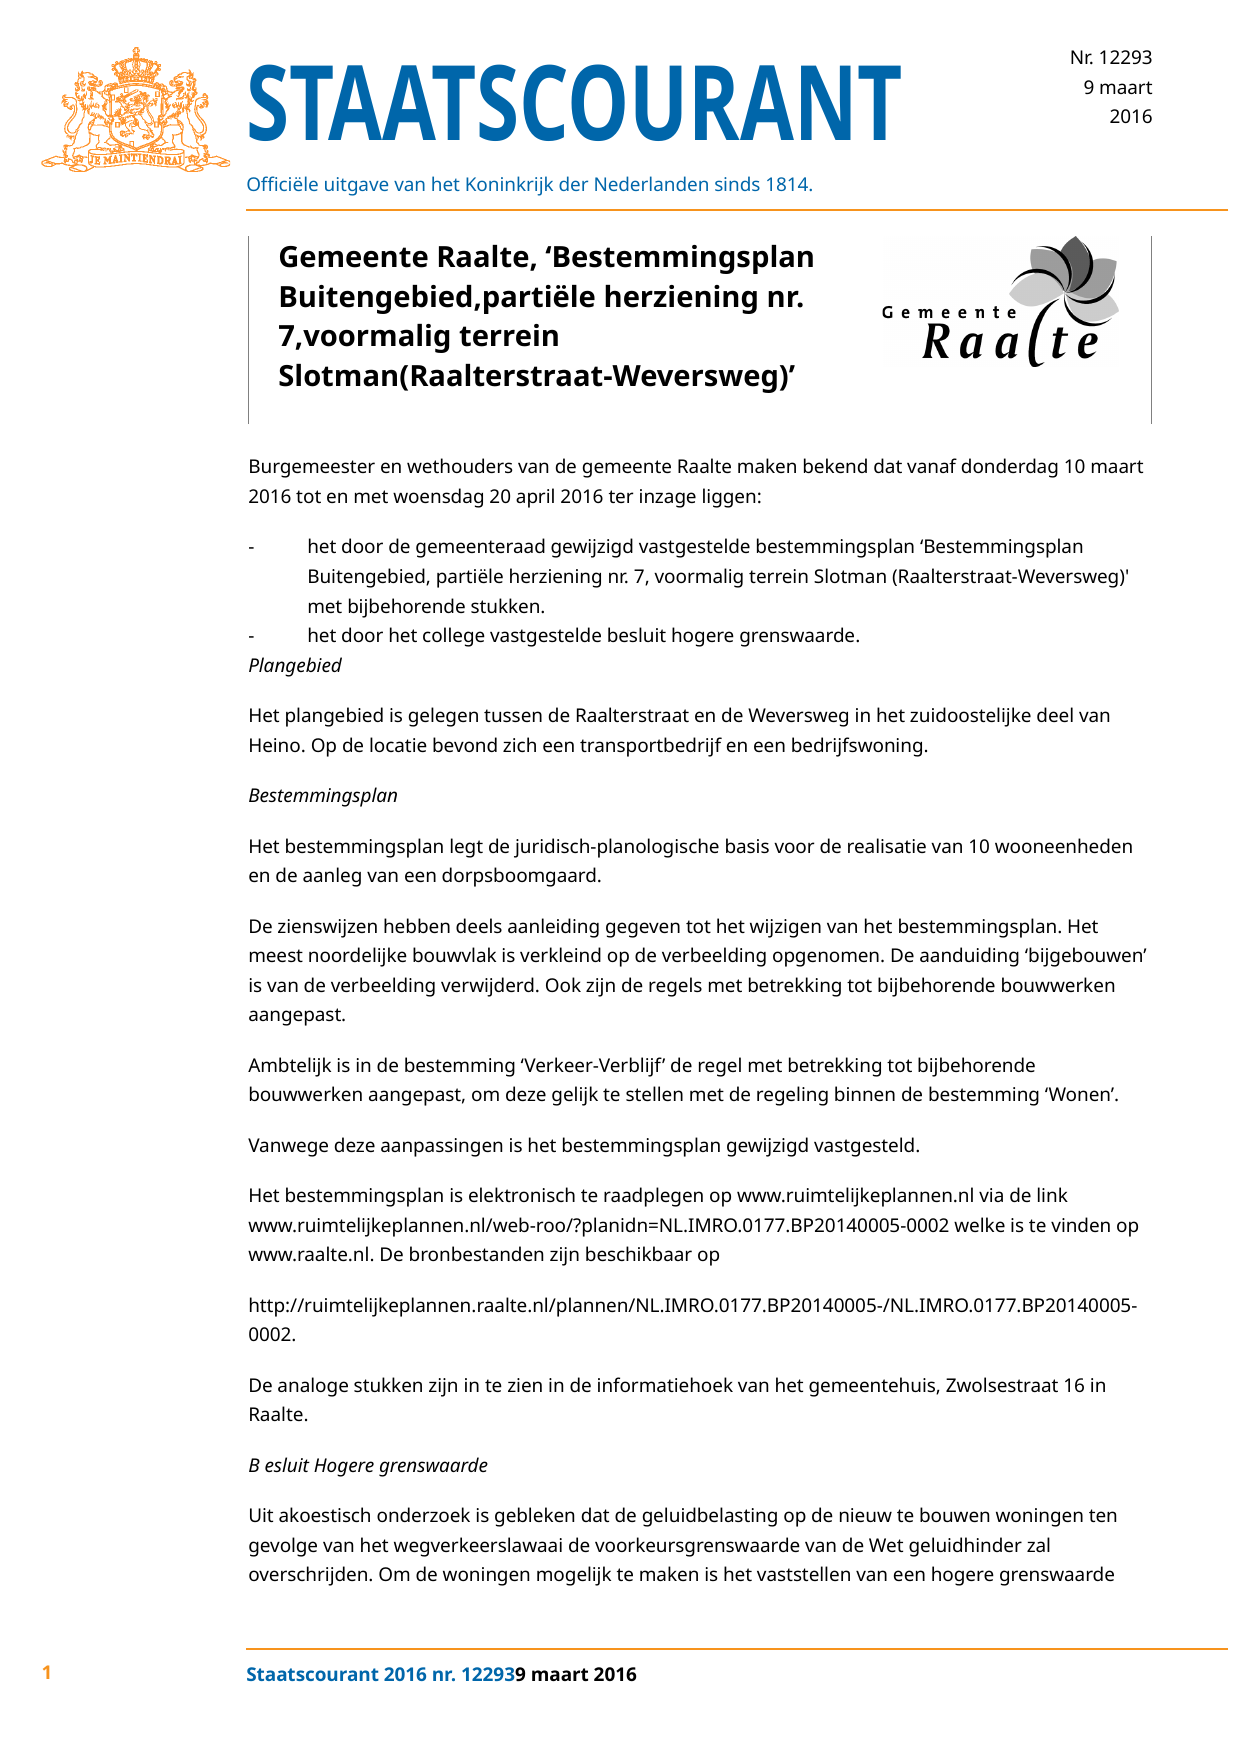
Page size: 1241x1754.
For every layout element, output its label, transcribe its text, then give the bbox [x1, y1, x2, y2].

list het door de gemeenteraad gewijzigd vastgestelde bestemmingsplan ‘Bestemmingsplan Buitengebied, partiële herziening nr. 7, voormalig terrein Slotman (Raalterstraat-Weversweg)' met bijbehorende stukken. [248, 534, 1152, 618]
text Ambtelijk is in de bestemming ‘Verkeer-Verblijf’ de regel met betrekking tot bijbehorende bouwwerken aangepast, om deze gelijk te stellen met de regeling binnen de bestemming ‘Wonen’. [248, 1052, 1152, 1107]
text Vanwege deze aanpassingen is het bestemmingsplan gewijzigd vastgesteld. [248, 1132, 1152, 1158]
text Bestemmingsplan [248, 782, 1152, 808]
picture [882, 236, 1119, 367]
table_header [850, 236, 1151, 424]
text De zienswijzen hebben deels aanleiding gegeven tot het wijzigen van het bestemmingsplan. Het meest noordelijke bouwvlak is verkleind op de verbeelding opgenomen. De aanduiding ‘bijgebouwen’ is van de verbeelding verwijderd. Ook zijn de regels met betrekking tot bijbehorende bouwwerken aangepast. [248, 913, 1152, 1027]
text Het bestemmingsplan legt de juridisch-planologische basis voor de realisatie van 10 wooneenheden en de aanleg van een dorpsboomgaard. [248, 833, 1152, 888]
text Het bestemmingsplan is elektronisch te raadplegen op www.ruimtelijkeplannen.nl via de link www.ruimtelijkeplannen.nl/web-roo/?planidn=NL.IMRO.0177.BP20140005-0002 welke is te vinden op www.raalte.nl. De bronbestanden zijn beschikbaar op [248, 1182, 1152, 1267]
text http://ruimtelijkeplannen.raalte.nl/plannen/NL.IMRO.0177.BP20140005-/NL.IMRO.0177.BP20140005-0002. [248, 1292, 1152, 1347]
list het door het college vastgestelde besluit hogere grenswaarde. [248, 622, 1152, 648]
table_header Gemeente Raalte, ‘Bestemmingsplan Buitengebied,partiële herziening nr. 7,voormalig terrein Slotman(Raalterstraat-Weversweg)’ [249, 236, 850, 424]
text Plangebied [248, 652, 1152, 678]
text De analoge stukken zijn in te zien in de informatiehoek van het gemeentehuis, Zwolsestraat 16 in Raalte. [248, 1372, 1152, 1427]
text Het plangebied is gelegen tussen de Raalterstraat en de Weversweg in het zuidoostelijke deel van Heino. Op de locatie bevond zich een transportbedrijf en een bedrijfswoning. [248, 702, 1152, 758]
picture [41, 47, 231, 172]
text B esluit Hogere grenswaarde [248, 1452, 1152, 1478]
text Uit akoestisch onderzoek is gebleken dat de geluidbelasting op de nieuw te bouwen woningen ten gevolge van het wegverkeerslawaai de voorkeursgrenswaarde van de Wet geluidhinder zal overschrijden. Om de woningen mogelijk te maken is het vaststellen van een hogere grenswaarde [248, 1502, 1152, 1587]
text Burgemeester en wethouders van de gemeente Raalte maken bekend dat vanaf donderdag 10 maart 2016 tot en met woensdag 20 april 2016 ter inzage liggen: [248, 454, 1152, 509]
